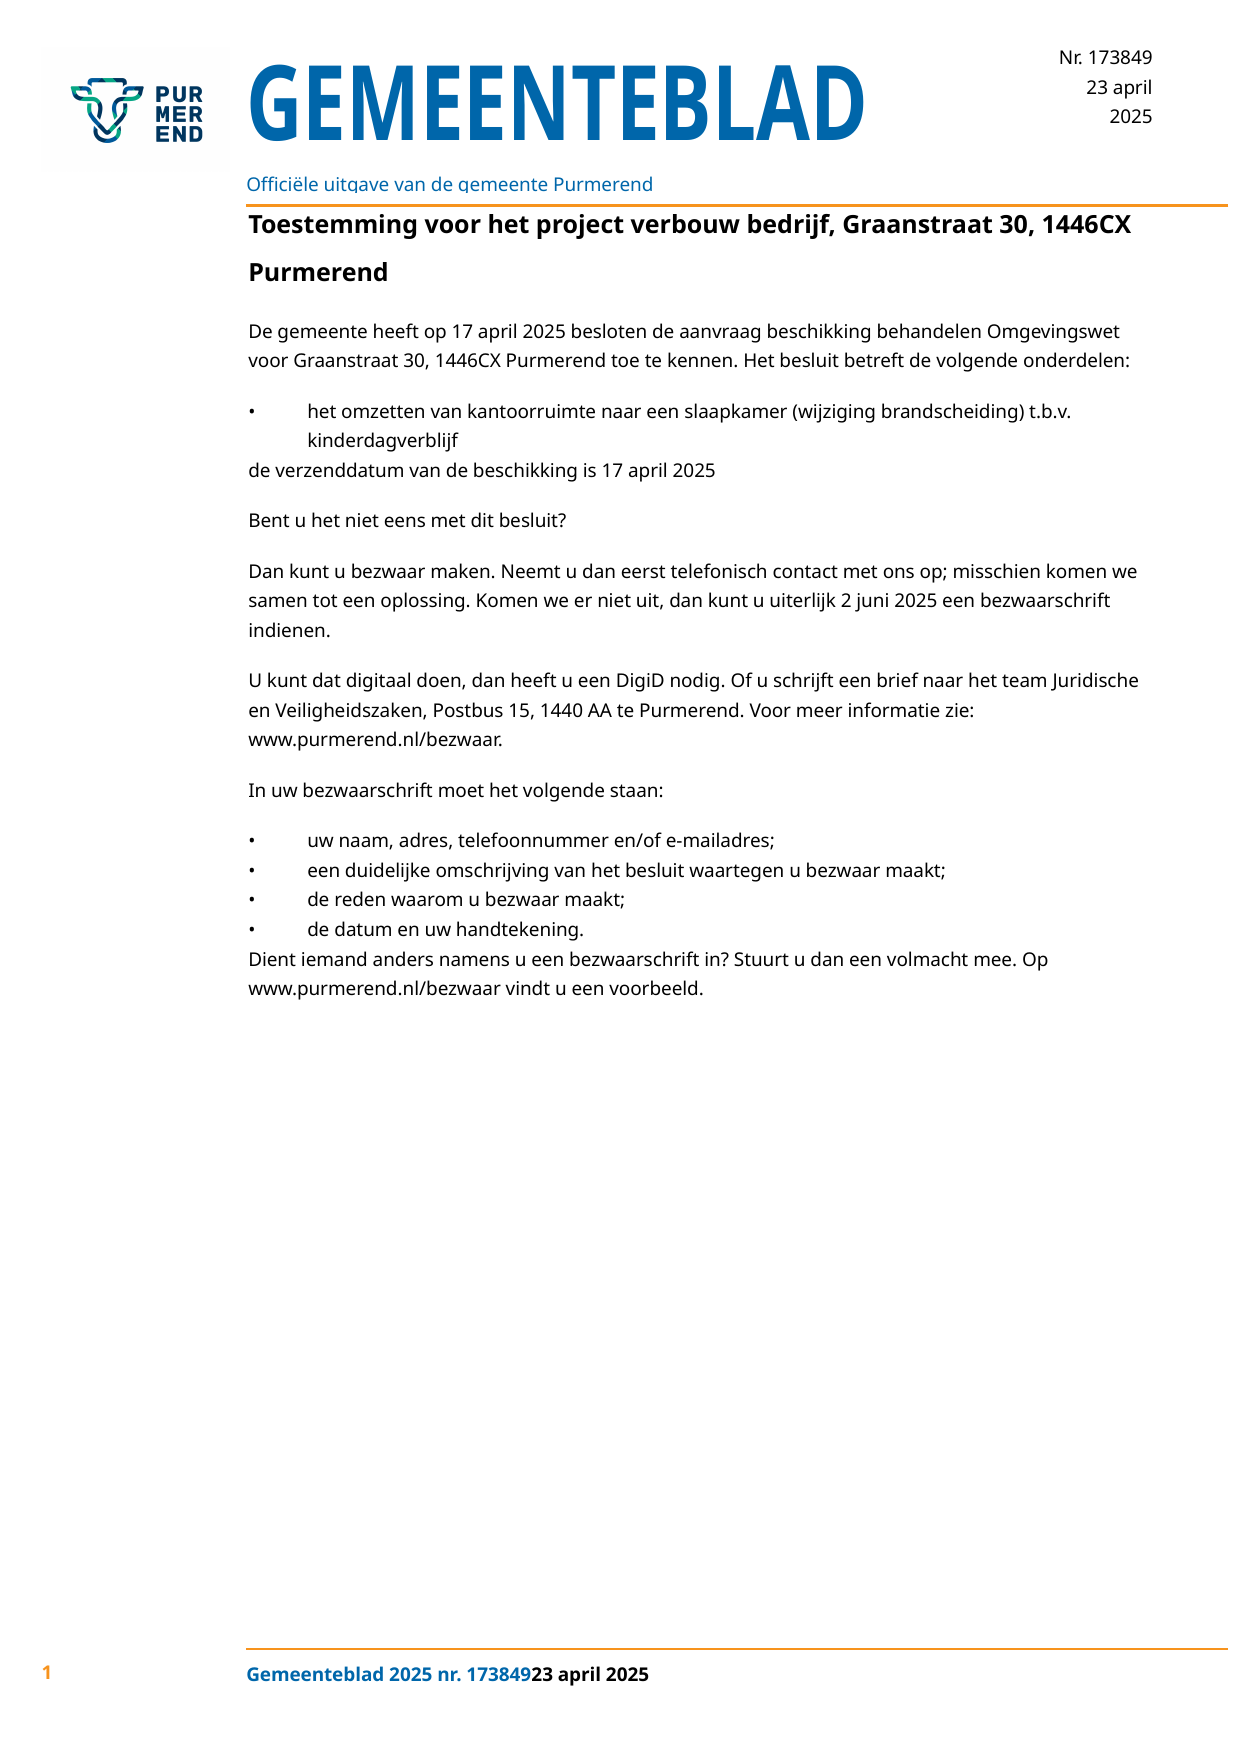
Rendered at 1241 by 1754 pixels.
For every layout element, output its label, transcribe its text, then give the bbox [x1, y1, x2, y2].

text In uw bezwaarschrift moet het volgende staan: [248, 777, 1152, 803]
list de reden waarom u bezwaar maakt; [248, 887, 1152, 912]
list de datum en uw handtekening. [248, 916, 1152, 942]
list het omzetten van kantoorruimte naar een slaapkamer (wijziging brandscheiding) t.b.v. kinderdagverblijf [248, 398, 1152, 453]
list uw naam, adres, telefoonnummer en/of e-mailadres; [248, 827, 1152, 853]
text Bent u het niet eens met dit besluit? [248, 507, 1152, 533]
text de verzenddatum van de beschikking is 17 april 2025 [248, 457, 1152, 483]
text Dan kunt u bezwaar maken. Neemt u dan eerst telefonisch contact met ons op; misschien komen we samen tot een oplossing. Komen we er niet uit, dan kunt u uiterlijk 2 juni 2025 een bezwaarschrift indienen. [248, 558, 1152, 643]
text Toestemming voor het project verbouw bedrijf, Graanstraat 30, 1446CX Purmerend [248, 207, 1152, 288]
picture [41, 47, 231, 172]
text De gemeente heeft op 17 april 2025 besloten de aanvraag beschikking behandelen Omgevingswet voor Graanstraat 30, 1446CX Purmerend toe te kennen. Het besluit betreft de volgende onderdelen: [248, 318, 1152, 373]
list een duidelijke omschrijving van het besluit waartegen u bezwaar maakt; [248, 857, 1152, 883]
text U kunt dat digitaal doen, dan heeft u een DigiD nodig. Of u schrijft een brief naar het team Juridische en Veiligheidszaken, Postbus 15, 1440 AA te Purmerend. Voor meer informatie zie: www.purmerend.nl/bezwaar. [248, 667, 1152, 752]
text Dient iemand anders namens u een bezwaarschrift in? Stuurt u dan een volmacht mee. Op www.purmerend.nl/bezwaar vindt u een voorbeeld. [248, 946, 1152, 1001]
